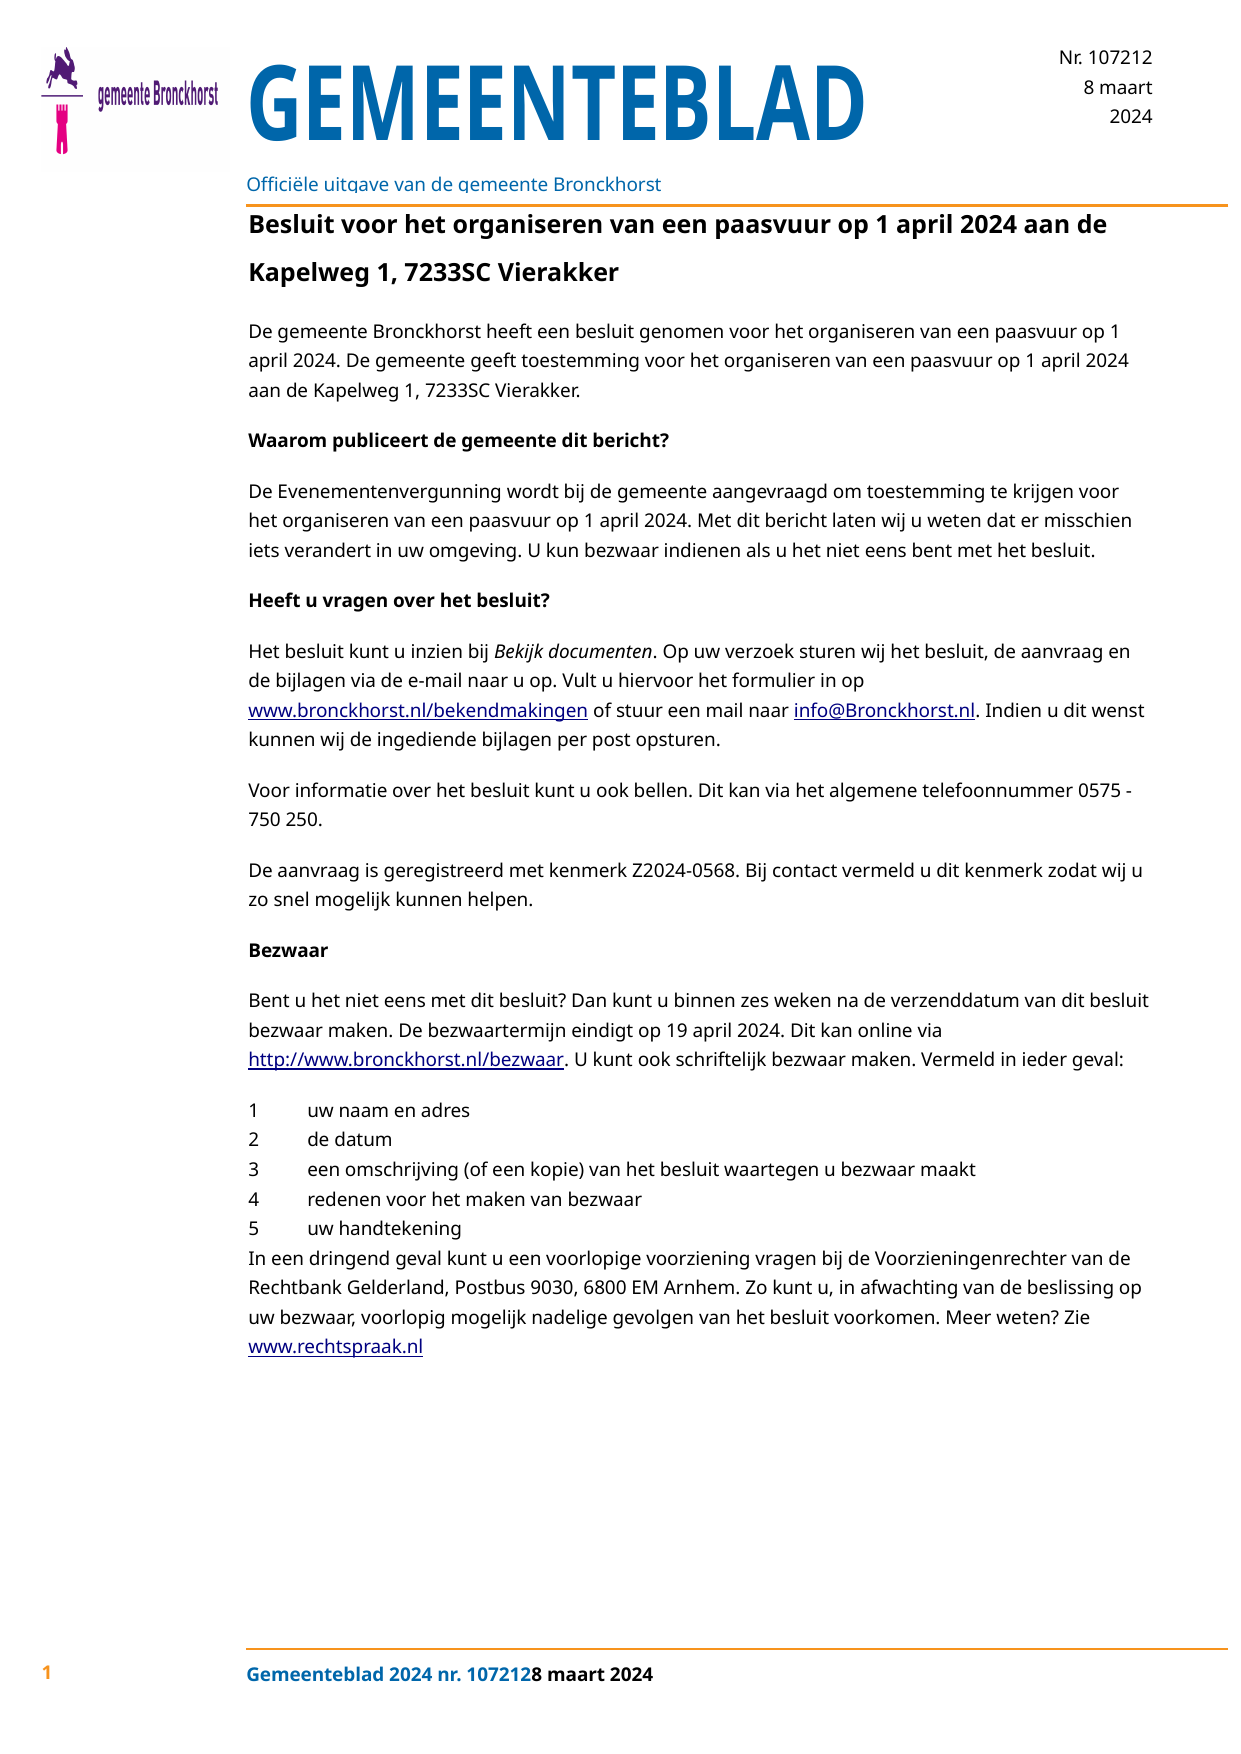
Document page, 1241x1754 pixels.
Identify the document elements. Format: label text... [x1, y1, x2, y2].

text Voor informatie over het besluit kunt u ook bellen. Dit kan via het algemene telefoonnummer 0575 - 750 250. [248, 777, 1152, 832]
text Bezwaar [248, 937, 1152, 963]
text Bent u het niet eens met dit besluit? Dan kunt u binnen zes weken na de verzenddatum van dit besluit bezwaar maken. De bezwaartermijn eindigt op 19 april 2024. Dit kan online via http://www.bronckhorst.nl/bezwaar. U kunt ook schriftelijk bezwaar maken. Vermeld in ieder geval: [248, 987, 1152, 1072]
text De Evenementenvergunning wordt bij de gemeente aangevraagd om toestemming te krijgen voor het organiseren van een paasvuur op 1 april 2024. Met dit bericht laten wij u weten dat er misschien iets verandert in uw omgeving. U kun bezwaar indienen als u het niet eens bent met het besluit. [248, 478, 1152, 563]
list redenen voor het maken van bezwaar [248, 1186, 1152, 1212]
text In een dringend geval kunt u een voorlopige voorziening vragen bij de Voorzieningenrechter van de Rechtbank Gelderland, Postbus 9030, 6800 EM Arnhem. Zo kunt u, in afwachting van de beslissing op uw bezwaar, voorlopig mogelijk nadelige gevolgen van het besluit voorkomen. Meer weten? Zie www.rechtspraak.nl [248, 1245, 1152, 1359]
list uw handtekening [248, 1215, 1152, 1241]
text Het besluit kunt u inzien bij Bekijk documenten. Op uw verzoek sturen wij het besluit, de aanvraag en de bijlagen via de e-mail naar u op. Vult u hiervoor het formulier in op www.bronckhorst.nl/bekendmakingen of stuur een mail naar info@Bronckhorst.nl. Indien u dit wenst kunnen wij de ingediende bijlagen per post opsturen. [248, 638, 1152, 752]
text Besluit voor het organiseren van een paasvuur op 1 april 2024 aan de Kapelweg 1, 7233SC Vierakker [248, 207, 1152, 288]
list uw naam en adres [248, 1097, 1152, 1123]
text De aanvraag is geregistreerd met kenmerk Z2024-0568. Bij contact vermeld u dit kenmerk zodat wij u zo snel mogelijk kunnen helpen. [248, 857, 1152, 912]
picture [41, 47, 231, 172]
list een omschrijving (of een kopie) van het besluit waartegen u bezwaar maakt [248, 1156, 1152, 1182]
list de datum [248, 1127, 1152, 1152]
text De gemeente Bronckhorst heeft een besluit genomen voor het organiseren van een paasvuur op 1 april 2024. De gemeente geeft toestemming voor het organiseren van een paasvuur op 1 april 2024 aan de Kapelweg 1, 7233SC Vierakker. [248, 318, 1152, 403]
text Heeft u vragen over het besluit? [248, 587, 1152, 613]
text Waarom publiceert de gemeente dit bericht? [248, 427, 1152, 453]
